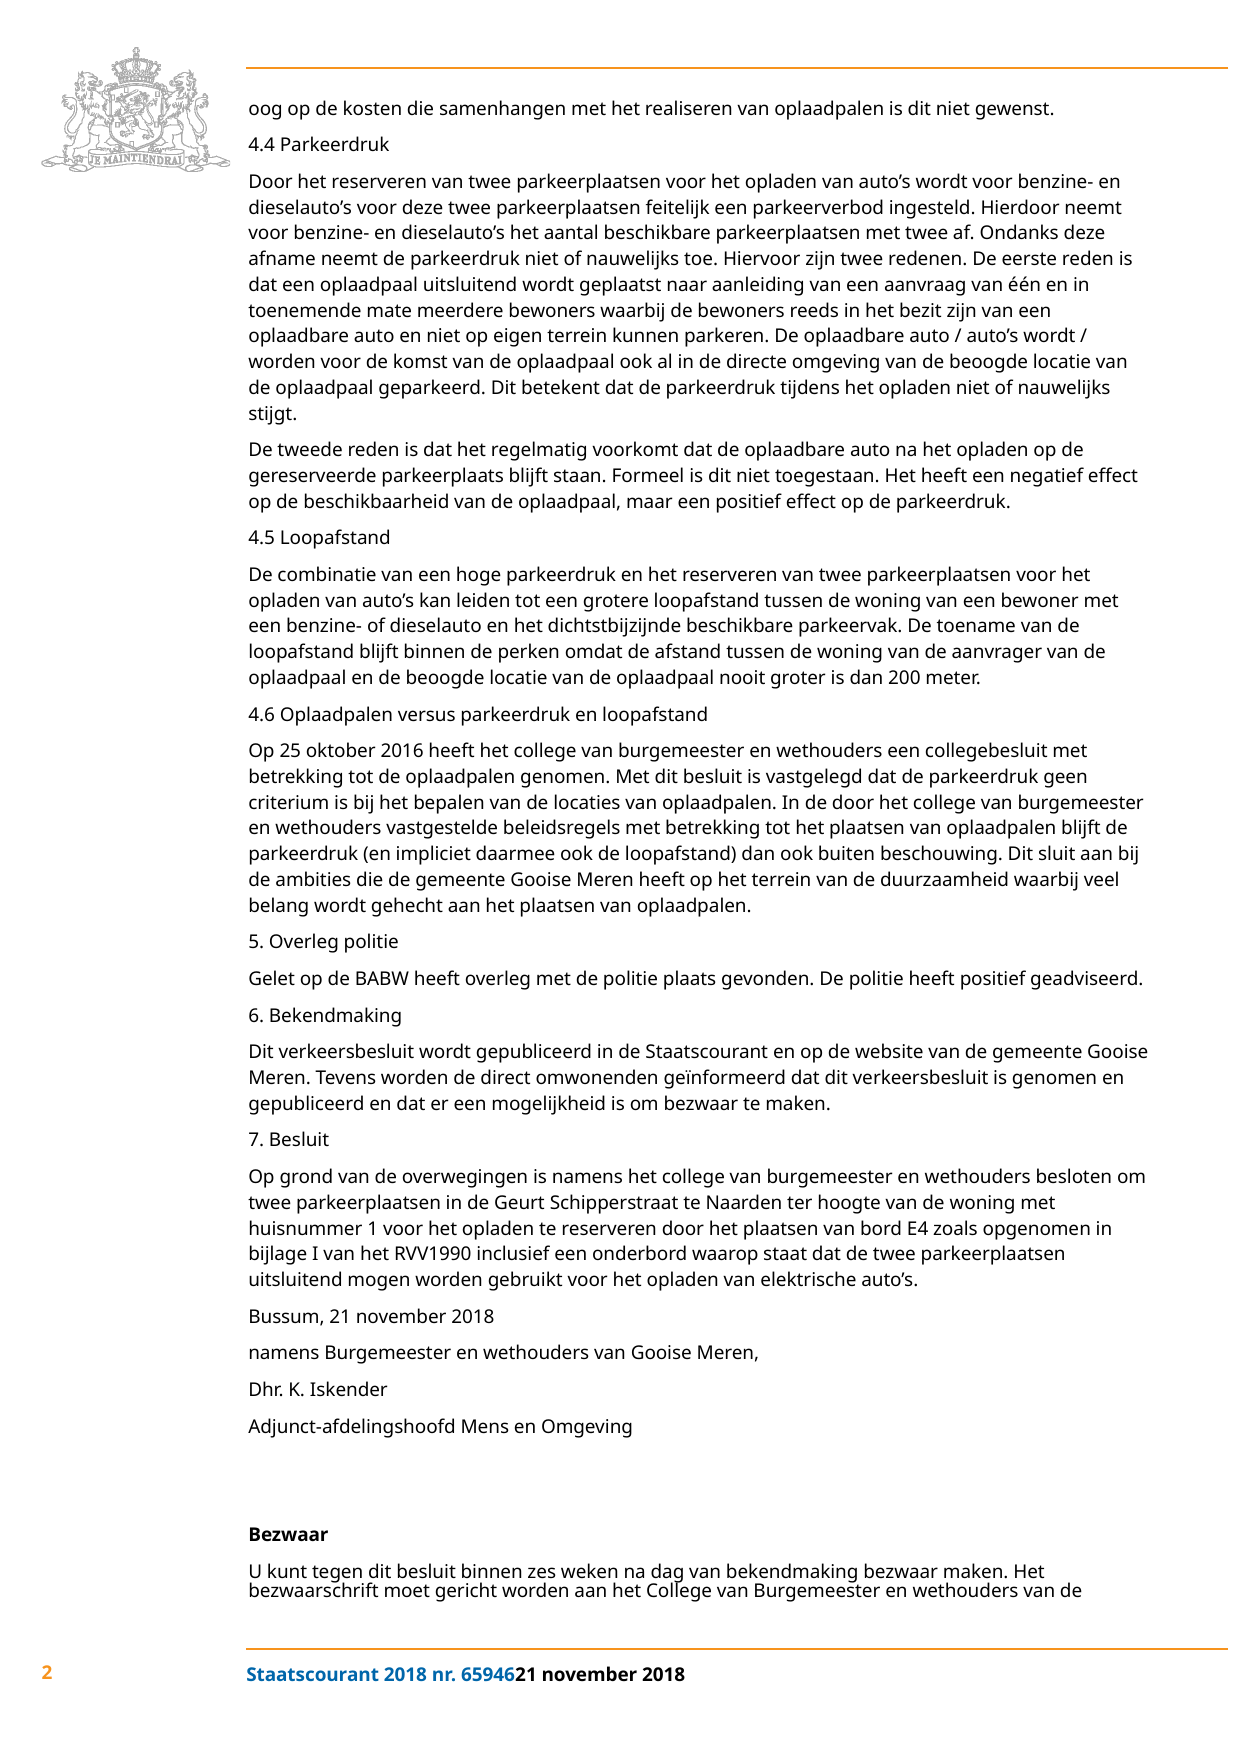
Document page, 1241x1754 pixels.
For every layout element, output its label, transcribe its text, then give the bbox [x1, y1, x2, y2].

text 4.4 Parkeerdruk [248, 131, 1152, 157]
picture [41, 47, 231, 172]
text 4.6 Oplaadpalen versus parkeerdruk en loopafstand [248, 701, 1152, 726]
text Bezwaar [248, 1526, 1152, 1545]
text 6. Bekendmaking [248, 1002, 1152, 1027]
text Dit verkeersbesluit wordt gepubliceerd in de Staatscourant en op de website van de gemeente Gooise Meren. Tevens worden de direct omwonenden geïnformeerd dat dit verkeersbesluit is genomen en gepubliceerd en dat er een mogelijkheid is om bezwaar te maken. [248, 1038, 1152, 1116]
text Op 25 oktober 2016 heeft het college van burgemeester en wethouders een collegebesluit met betrekking tot de oplaadpalen genomen. Met dit besluit is vastgelegd dat de parkeerdruk geen criterium is bij het bepalen van de locaties van oplaadpalen. In de door het college van burgemeester en wethouders vastgestelde beleidsregels met betrekking tot het plaatsen van oplaadpalen blijft de parkeerdruk (en impliciet daarmee ook de loopafstand) dan ook buiten beschouwing. Dit sluit aan bij de ambities die de gemeente Gooise Meren heeft op het terrein van de duurzaamheid waarbij veel belang wordt gehecht aan het plaatsen van oplaadpalen. [248, 737, 1152, 917]
text Bussum, 21 november 2018 [248, 1303, 1152, 1328]
text 5. Overleg politie [248, 928, 1152, 954]
text Door het reserveren van twee parkeerplaatsen voor het opladen van auto’s wordt voor benzine- en dieselauto’s voor deze twee parkeerplaatsen feitelijk een parkeerverbod ingesteld. Hierdoor neemt voor benzine- en dieselauto’s het aantal beschikbare parkeerplaatsen met twee af. Ondanks deze afname neemt de parkeerdruk niet of nauwelijks toe. Hiervoor zijn twee redenen. De eerste reden is dat een oplaadpaal uitsluitend wordt geplaatst naar aanleiding van een aanvraag van één en in toenemende mate meerdere bewoners waarbij de bewoners reeds in het bezit zijn van een oplaadbare auto en niet op eigen terrein kunnen parkeren. De oplaadbare auto / auto’s wordt / worden voor de komst van de oplaadpaal ook al in de directe omgeving van de beoogde locatie van de oplaadpaal geparkeerd. Dit betekent dat de parkeerdruk tijdens het opladen niet of nauwelijks stijgt. [248, 168, 1152, 425]
text De tweede reden is dat het regelmatig voorkomt dat de oplaadbare auto na het opladen op de gereserveerde parkeerplaats blijft staan. Formeel is dit niet toegestaan. Het heeft een negatief effect op de beschikbaarheid van de oplaadpaal, maar een positief effect op de parkeerdruk. [248, 436, 1152, 513]
text 4.5 Loopafstand [248, 524, 1152, 550]
text Op grond van de overwegingen is namens het college van burgemeester en wethouders besloten om twee parkeerplaatsen in de Geurt Schipperstraat te Naarden ter hoogte van de woning met huisnummer 1 voor het opladen te reserveren door het plaatsen van bord E4 zoals opgenomen in bijlage I van het RVV1990 inclusief een onderbord waarop staat dat de twee parkeerplaatsen uitsluitend mogen worden gebruikt voor het opladen van elektrische auto’s. [248, 1163, 1152, 1292]
text De combinatie van een hoge parkeerdruk en het reserveren van twee parkeerplaatsen voor het opladen van auto’s kan leiden tot een grotere loopafstand tussen de woning van een bewoner met een benzine- of dieselauto en het dichtstbijzijnde beschikbare parkeervak. De toename van de loopafstand blijft binnen de perken omdat de afstand tussen de woning van de aanvrager van de oplaadpaal en de beoogde locatie van de oplaadpaal nooit groter is dan 200 meter. [248, 561, 1152, 690]
text U kunt tegen dit besluit binnen zes weken na dag van bekendmaking bezwaar maken. Het bezwaarschrift moet gericht worden aan het College van Burgemeester en wethouders van de [248, 1563, 1152, 1601]
text Gelet op de BABW heeft overleg met de politie plaats gevonden. De politie heeft positief geadviseerd. [248, 965, 1152, 991]
text namens Burgemeester en wethouders van Gooise Meren, [248, 1339, 1152, 1365]
text oog op de kosten die samenhangen met het realiseren van oplaadpalen is dit niet gewenst. [248, 95, 1152, 121]
text Dhr. K. Iskender [248, 1376, 1152, 1402]
text Adjunct-afdelingshoofd Mens en Omgeving [248, 1413, 1152, 1438]
text 7. Besluit [248, 1127, 1152, 1152]
